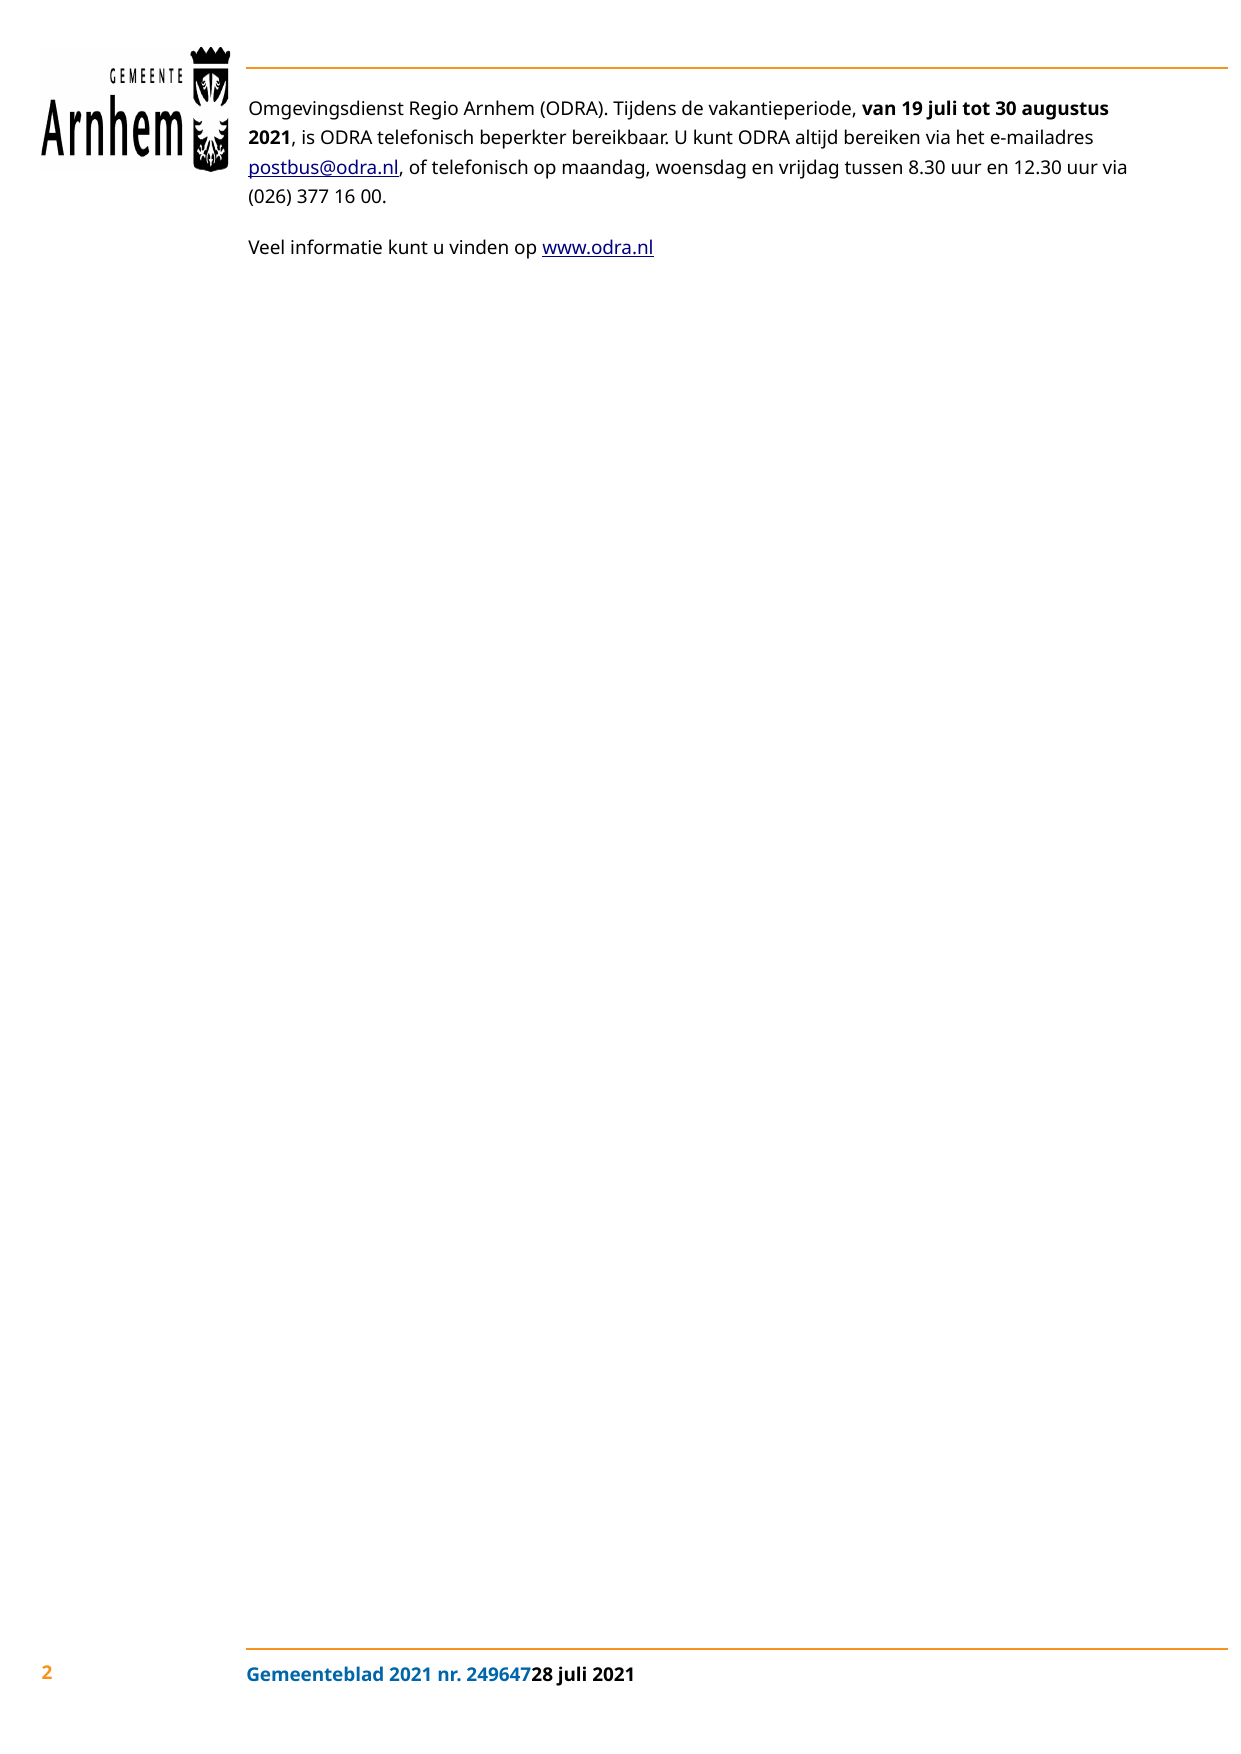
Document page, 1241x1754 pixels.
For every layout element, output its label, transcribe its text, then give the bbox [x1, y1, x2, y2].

text Veel informatie kunt u vinden op www.odra.nl [248, 234, 1152, 260]
picture [41, 47, 231, 172]
text Omgevingsdienst Regio Arnhem (ODRA). Tijdens de vakantieperiode, van 19 juli tot 30 augustus 2021, is ODRA telefonisch beperkter bereikbaar. U kunt ODRA altijd bereiken via het e-mailadres postbus@odra.nl, of telefonisch op maandag, woensdag en vrijdag tussen 8.30 uur en 12.30 uur via (026) 377 16 00. [248, 95, 1152, 209]
